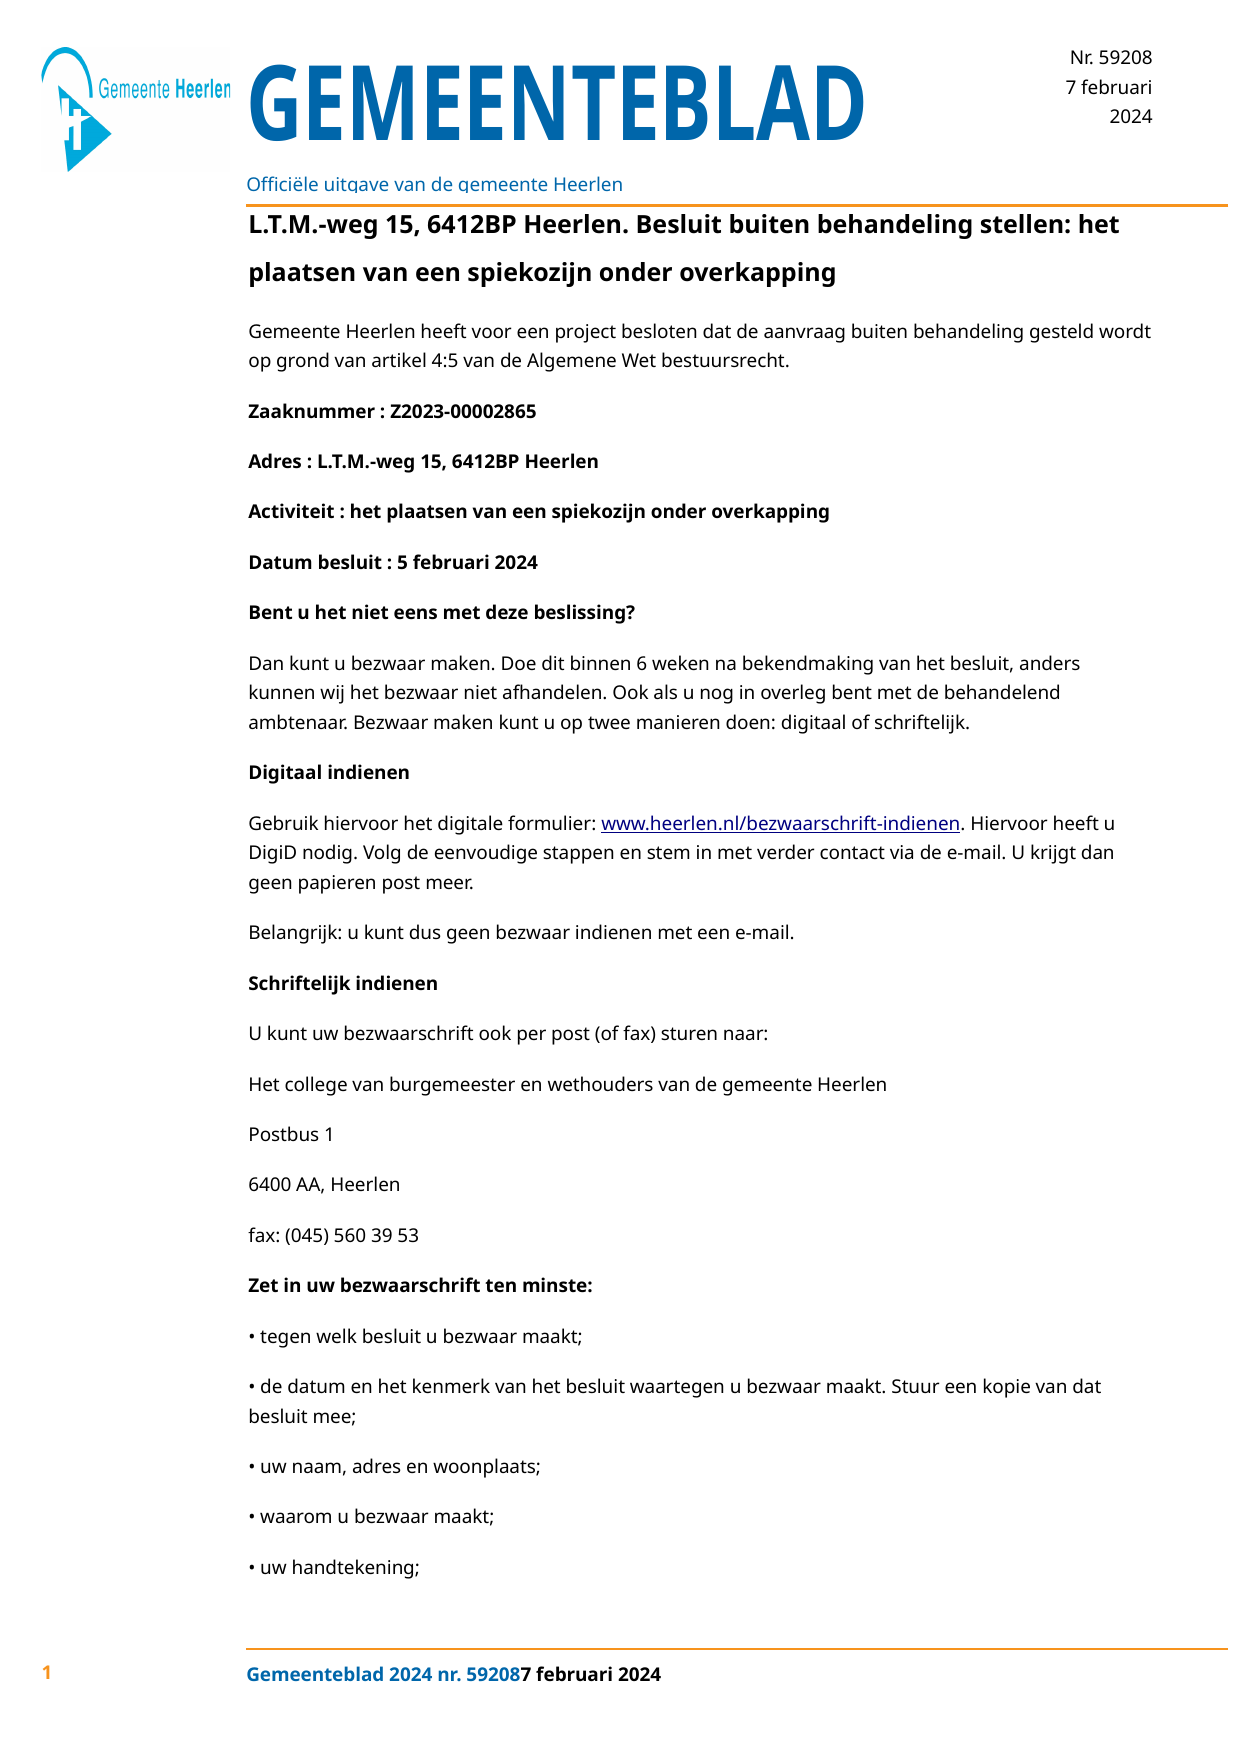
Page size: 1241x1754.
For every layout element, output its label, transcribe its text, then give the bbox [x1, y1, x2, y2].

text Dan kunt u bezwaar maken. Doe dit binnen 6 weken na bekendmaking van het besluit, anders kunnen wij het bezwaar niet afhandelen. Ook als u nog in overleg bent met de behandelend ambtenaar. Bezwaar maken kunt u op twee manieren doen: digitaal of schriftelijk. [248, 650, 1152, 735]
text Activiteit : het plaatsen van een spiekozijn onder overkapping [248, 499, 1152, 524]
text Gebruik hiervoor het digitale formulier: www.heerlen.nl/bezwaarschrift-indienen. Hiervoor heeft u DigiD nodig. Volg de eenvoudige stappen en stem in met verder contact via de e-mail. U krijgt dan geen papieren post meer. [248, 810, 1152, 895]
text Zet in uw bezwaarschrift ten minste: [248, 1272, 1152, 1298]
text Bent u het niet eens met deze beslissing? [248, 599, 1152, 625]
text • uw handtekening; [248, 1554, 1152, 1580]
text • tegen welk besluit u bezwaar maakt; [248, 1323, 1152, 1349]
text • de datum en het kenmerk van het besluit waartegen u bezwaar maakt. Stuur een kopie van dat besluit mee; [248, 1373, 1152, 1429]
text • uw naam, adres en woonplaats; [248, 1453, 1152, 1479]
text • waarom u bezwaar maakt; [248, 1504, 1152, 1529]
picture [41, 47, 231, 172]
text 6400 AA, Heerlen [248, 1172, 1152, 1197]
text Zaaknummer : Z2023-00002865 [248, 398, 1152, 424]
text Datum besluit : 5 februari 2024 [248, 549, 1152, 575]
picture [41, 47, 59, 70]
text fax: (045) 560 39 53 [248, 1222, 1152, 1248]
text Digitaal indienen [248, 759, 1152, 785]
text Postbus 1 [248, 1121, 1152, 1147]
text Adres : L.T.M.-weg 15, 6412BP Heerlen [248, 448, 1152, 474]
text Gemeente Heerlen heeft voor een project besloten dat de aanvraag buiten behandeling gesteld wordt op grond van artikel 4:5 van de Algemene Wet bestuursrecht. [248, 318, 1152, 373]
text Het college van burgemeester en wethouders van de gemeente Heerlen [248, 1071, 1152, 1097]
text Belangrijk: u kunt dus geen bezwaar indienen met een e-mail. [248, 919, 1152, 945]
text U kunt uw bezwaarschrift ook per post (of fax) sturen naar: [248, 1020, 1152, 1046]
text Schriftelijk indienen [248, 970, 1152, 996]
text L.T.M.-weg 15, 6412BP Heerlen. Besluit buiten behandeling stellen: het plaatsen van een spiekozijn onder overkapping [248, 207, 1152, 288]
